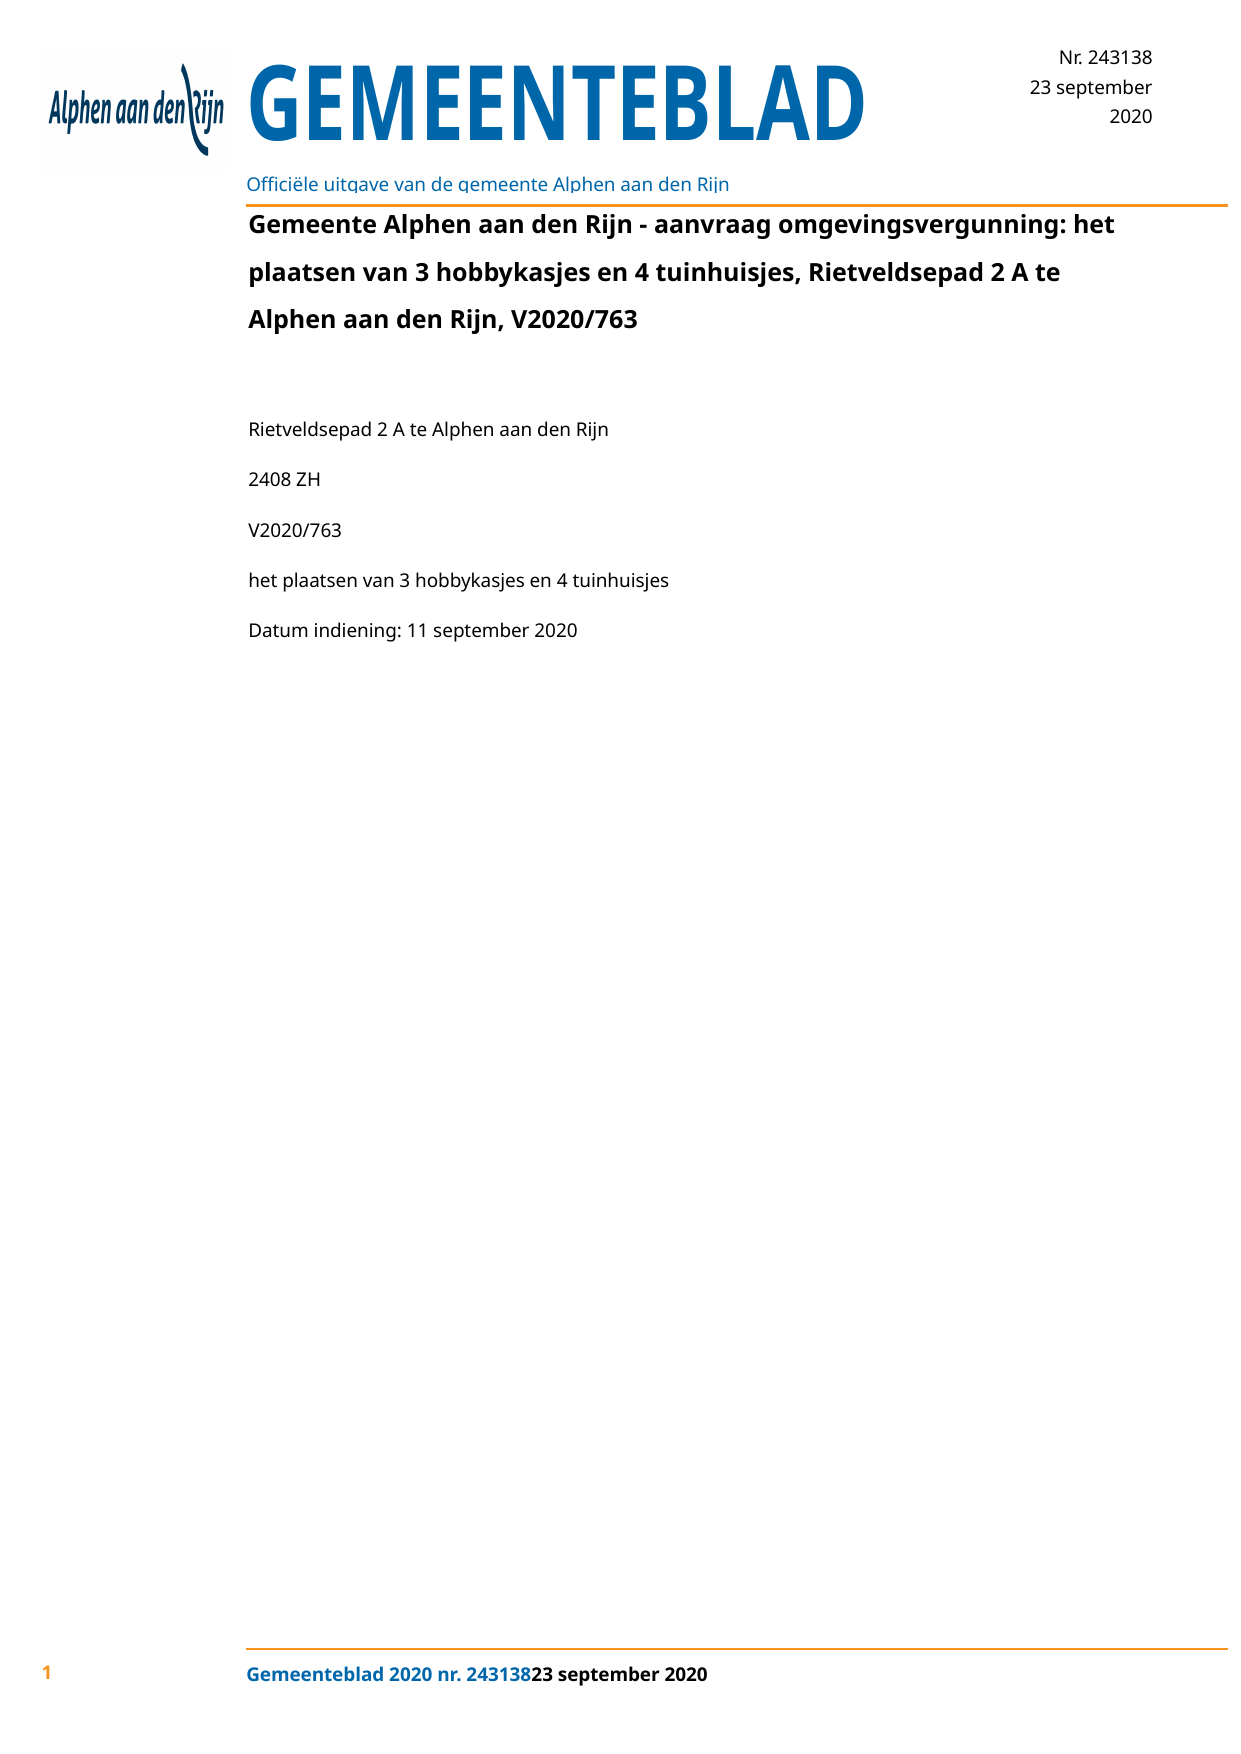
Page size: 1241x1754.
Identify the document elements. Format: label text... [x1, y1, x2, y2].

text Gemeente Alphen aan den Rijn - aanvraag omgevingsvergunning: het plaatsen van 3 hobbykasjes en 4 tuinhuisjes, Rietveldsepad 2 A te Alphen aan den Rijn, V2020/763 [248, 207, 1152, 336]
text 2408 ZH [248, 466, 1152, 492]
text V2020/763 [248, 517, 1152, 542]
text het plaatsen van 3 hobbykasjes en 4 tuinhuisjes [248, 567, 1152, 593]
picture [41, 47, 231, 172]
text Datum indiening: 11 september 2020 [248, 618, 1152, 643]
text Rietveldsepad 2 A te Alphen aan den Rijn [248, 416, 1152, 442]
